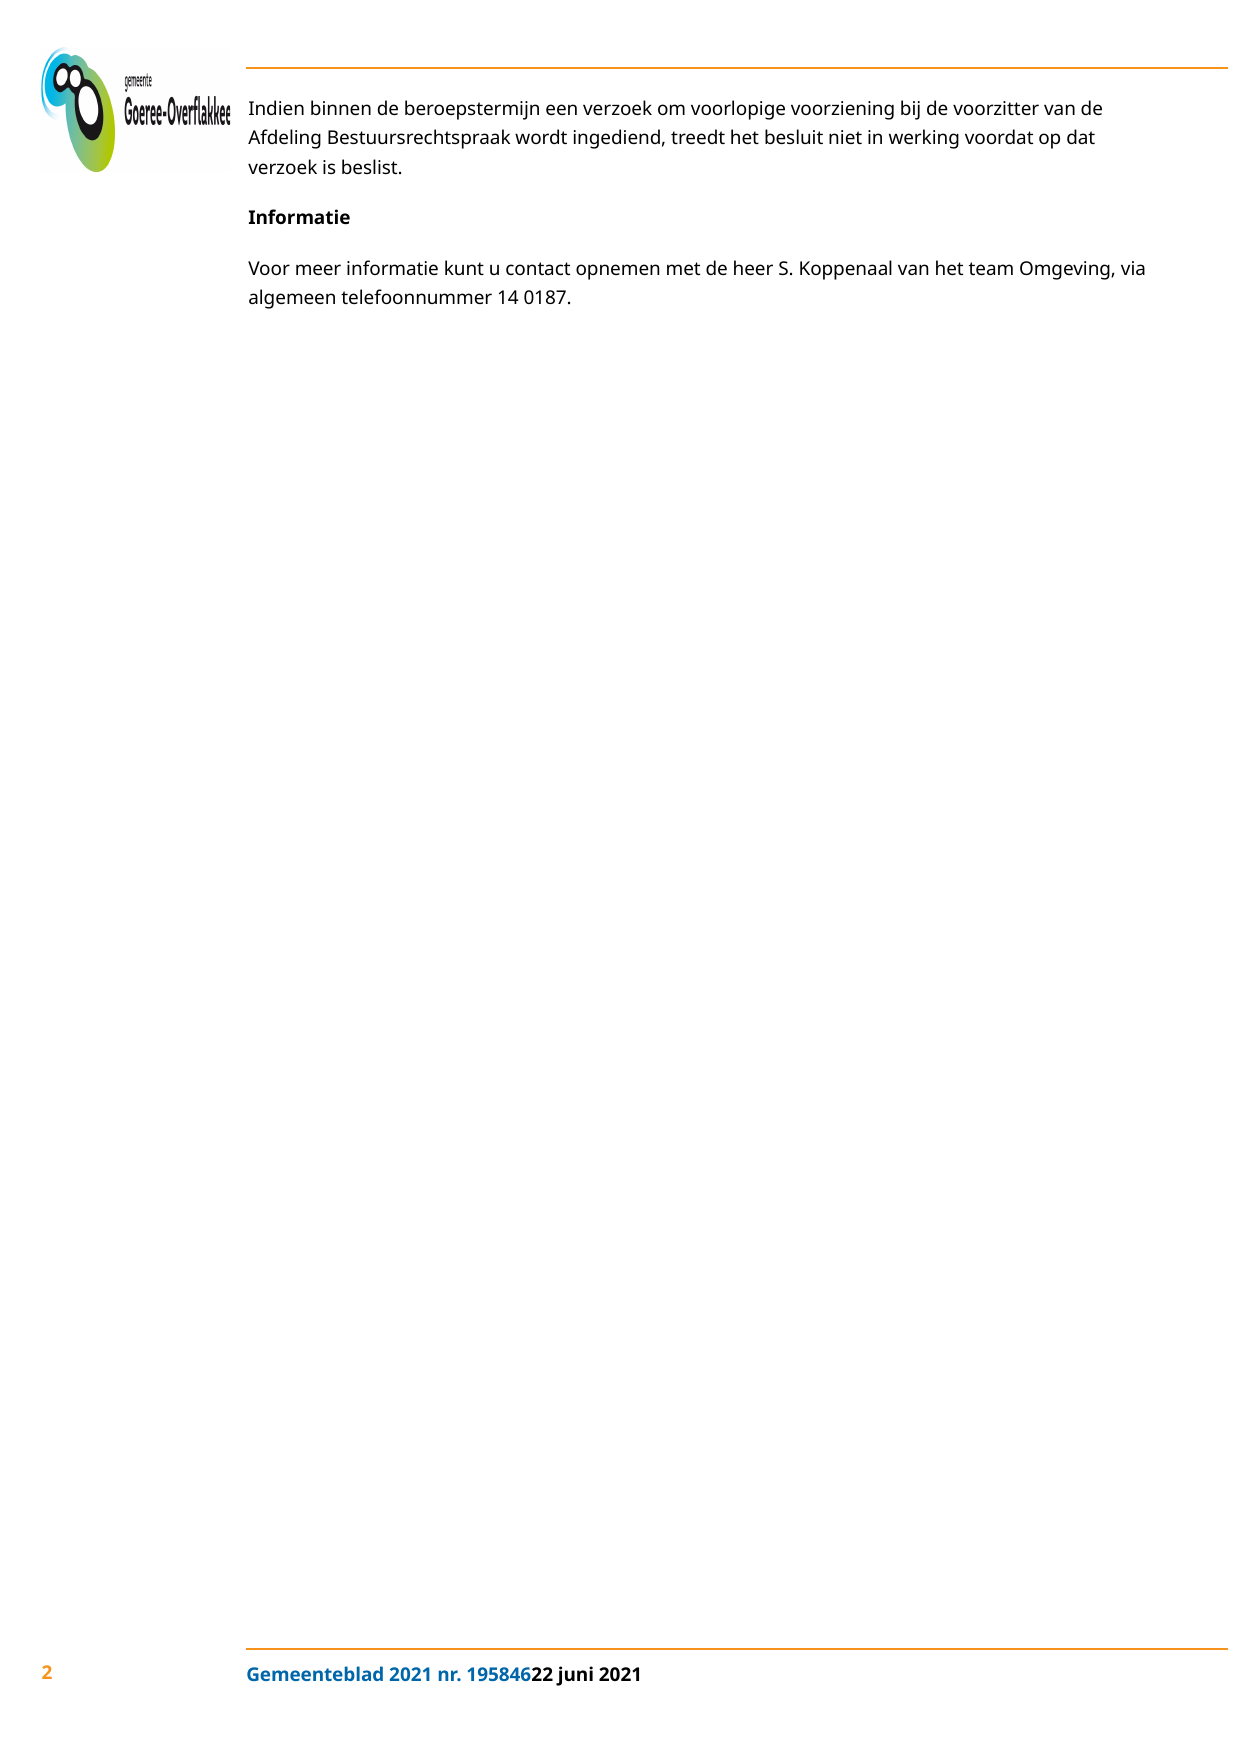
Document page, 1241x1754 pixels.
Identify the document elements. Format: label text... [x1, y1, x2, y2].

text Informatie [248, 204, 1152, 230]
picture [41, 47, 231, 172]
text Indien binnen de beroepstermijn een verzoek om voorlopige voorziening bij de voorzitter van de Afdeling Bestuursrechtspraak wordt ingediend, treedt het besluit niet in werking voordat op dat verzoek is beslist. [248, 95, 1152, 180]
text Voor meer informatie kunt u contact opnemen met de heer S. Koppenaal van het team Omgeving, via algemeen telefoonnummer 14 0187. [248, 255, 1152, 310]
